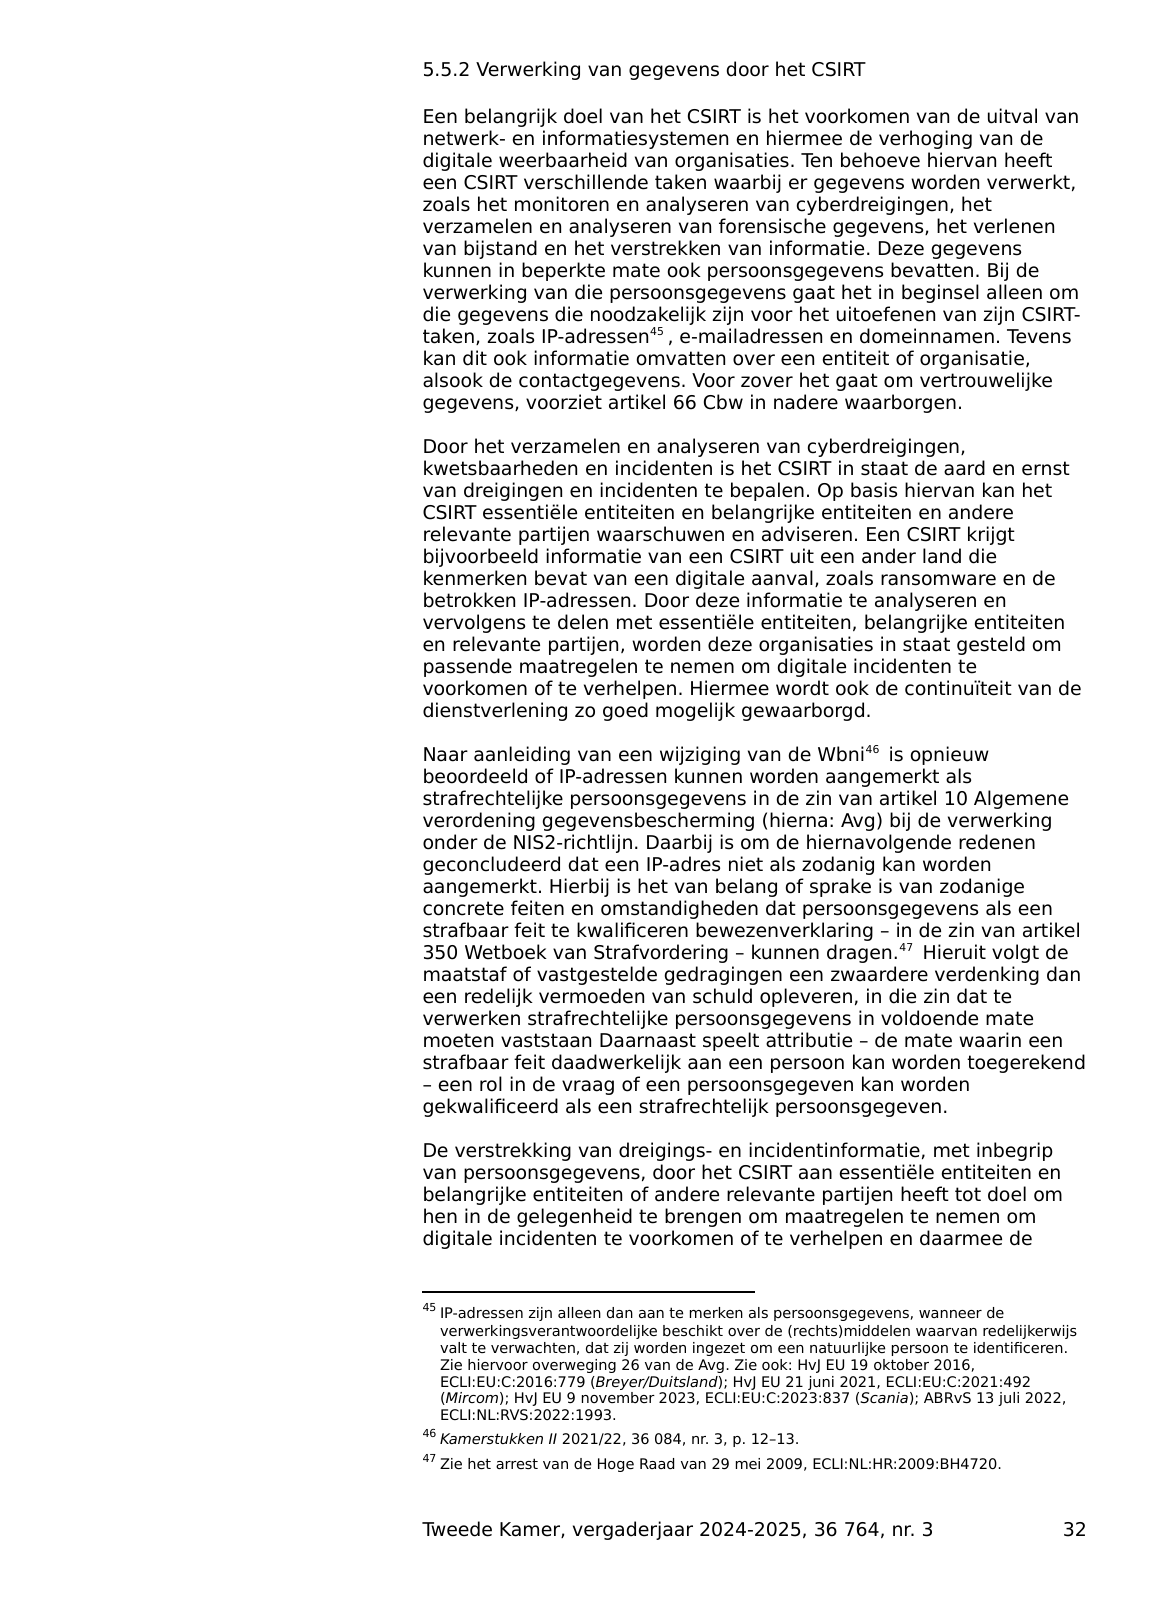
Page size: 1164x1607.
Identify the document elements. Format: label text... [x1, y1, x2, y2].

text De verstrekking van dreigings- en incidentinformatie, met inbegrip van persoonsgegevens, door het CSIRT aan essentiële entiteiten en belangrijke entiteiten of andere relevante partijen heeft tot doel om hen in de gelegenheid te brengen om maatregelen te nemen om digitale incidenten te voorkomen of te verhelpen en daarmee de [422, 1140, 1087, 1249]
subtitle 5.5.2 Verwerking van gegevens door het CSIRT [422, 59, 1087, 81]
text Door het verzamelen en analyseren van cyberdreigingen, kwetsbaarheden en incidenten is het CSIRT in staat de aard en ernst van dreigingen en incidenten te bepalen. Op basis hiervan kan het CSIRT essentiële entiteiten en belangrijke entiteiten en andere relevante partijen waarschuwen en adviseren. Een CSIRT krijgt bijvoorbeeld informatie van een CSIRT uit een ander land die kenmerken bevat van een digitale aanval, zoals ransomware en de betrokken IP-adressen. Door deze informatie te analyseren en vervolgens te delen met essentiële entiteiten, belangrijke entiteiten en relevante partijen, worden deze organisaties in staat gesteld om passende maatregelen te nemen om digitale incidenten te voorkomen of te verhelpen. Hiermee wordt ook de continuïteit van de dienstverlening zo goed mogelijk gewaarborgd. [422, 436, 1087, 722]
text IP-adressen zijn alleen dan aan te merken als persoonsgegevens, wanneer de verwerkingsverantwoordelijke beschikt over de (rechts)middelen waarvan redelijkerwijs valt te verwachten, dat zij worden ingezet om een natuurlijke persoon te identificeren. Zie hiervoor overweging 26 van de Avg. Zie ook: HvJ EU 19 oktober 2016, ECLI:EU:C:2016:779 (Breyer/Duitsland); HvJ EU 21 juni 2021, ECLI:EU:C:2021:492 (Mircom); HvJ EU 9 november 2023, ECLI:EU:C:2023:837 (Scania); ABRvS 13 juli 2022, ECLI:NL:RVS:2022:1993. [422, 1301, 1087, 1424]
text Zie het arrest van de Hoge Raad van 29 mei 2009, ECLI:NL:HR:2009:BH4720. [422, 1452, 1087, 1474]
text Een belangrijk doel van het CSIRT is het voorkomen van de uitval van netwerk- en informatiesystemen en hiermee de verhoging van de digitale weerbaarheid van organisaties. Ten behoeve hiervan heeft een CSIRT verschillende taken waarbij er gegevens worden verwerkt, zoals het monitoren en analyseren van cyberdreigingen, het verzamelen en analyseren van forensische gegevens, het verlenen van bijstand en het verstrekken van informatie. Deze gegevens kunnen in beperkte mate ook persoonsgegevens bevatten. Bij de verwerking van die persoonsgegevens gaat het in beginsel alleen om die gegevens die noodzakelijk zijn voor het uitoefenen van zijn CSIRT-taken, zoals IP-adressen, e-mailadressen en domeinnamen. Tevens kan dit ook informatie omvatten over een entiteit of organisatie, alsook de contactgegevens. Voor zover het gaat om vertrouwelijke gegevens, voorziet artikel 66 Cbw in nadere waarborgen. [422, 106, 1087, 414]
text Naar aanleiding van een wijziging van de Wbni is opnieuw beoordeeld of IP-adressen kunnen worden aangemerkt als strafrechtelijke persoonsgegevens in de zin van artikel 10 Algemene verordening gegevensbescherming (hierna: Avg) bij de verwerking onder de NIS2-richtlijn. Daarbij is om de hiernavolgende redenen geconcludeerd dat een IP-adres niet als zodanig kan worden aangemerkt. Hierbij is het van belang of sprake is van zodanige concrete feiten en omstandigheden dat persoonsgegevens als een strafbaar feit te kwalificeren bewezenverklaring – in de zin van artikel 350 Wetboek van Strafvordering – kunnen dragen. Hieruit volgt de maatstaf of vastgestelde gedragingen een zwaardere verdenking dan een redelijk vermoeden van schuld opleveren, in die zin dat te verwerken strafrechtelijke persoonsgegevens in voldoende mate moeten vaststaan Daarnaast speelt attributie – de mate waarin een strafbaar feit daadwerkelijk aan een persoon kan worden toegerekend – een rol in de vraag of een persoonsgegeven kan worden gekwalificeerd als een strafrechtelijk persoonsgegeven. [422, 744, 1087, 1117]
text Kamerstukken II 2021/22, 36 084, nr. 3, p. 12–13. [422, 1427, 1087, 1449]
